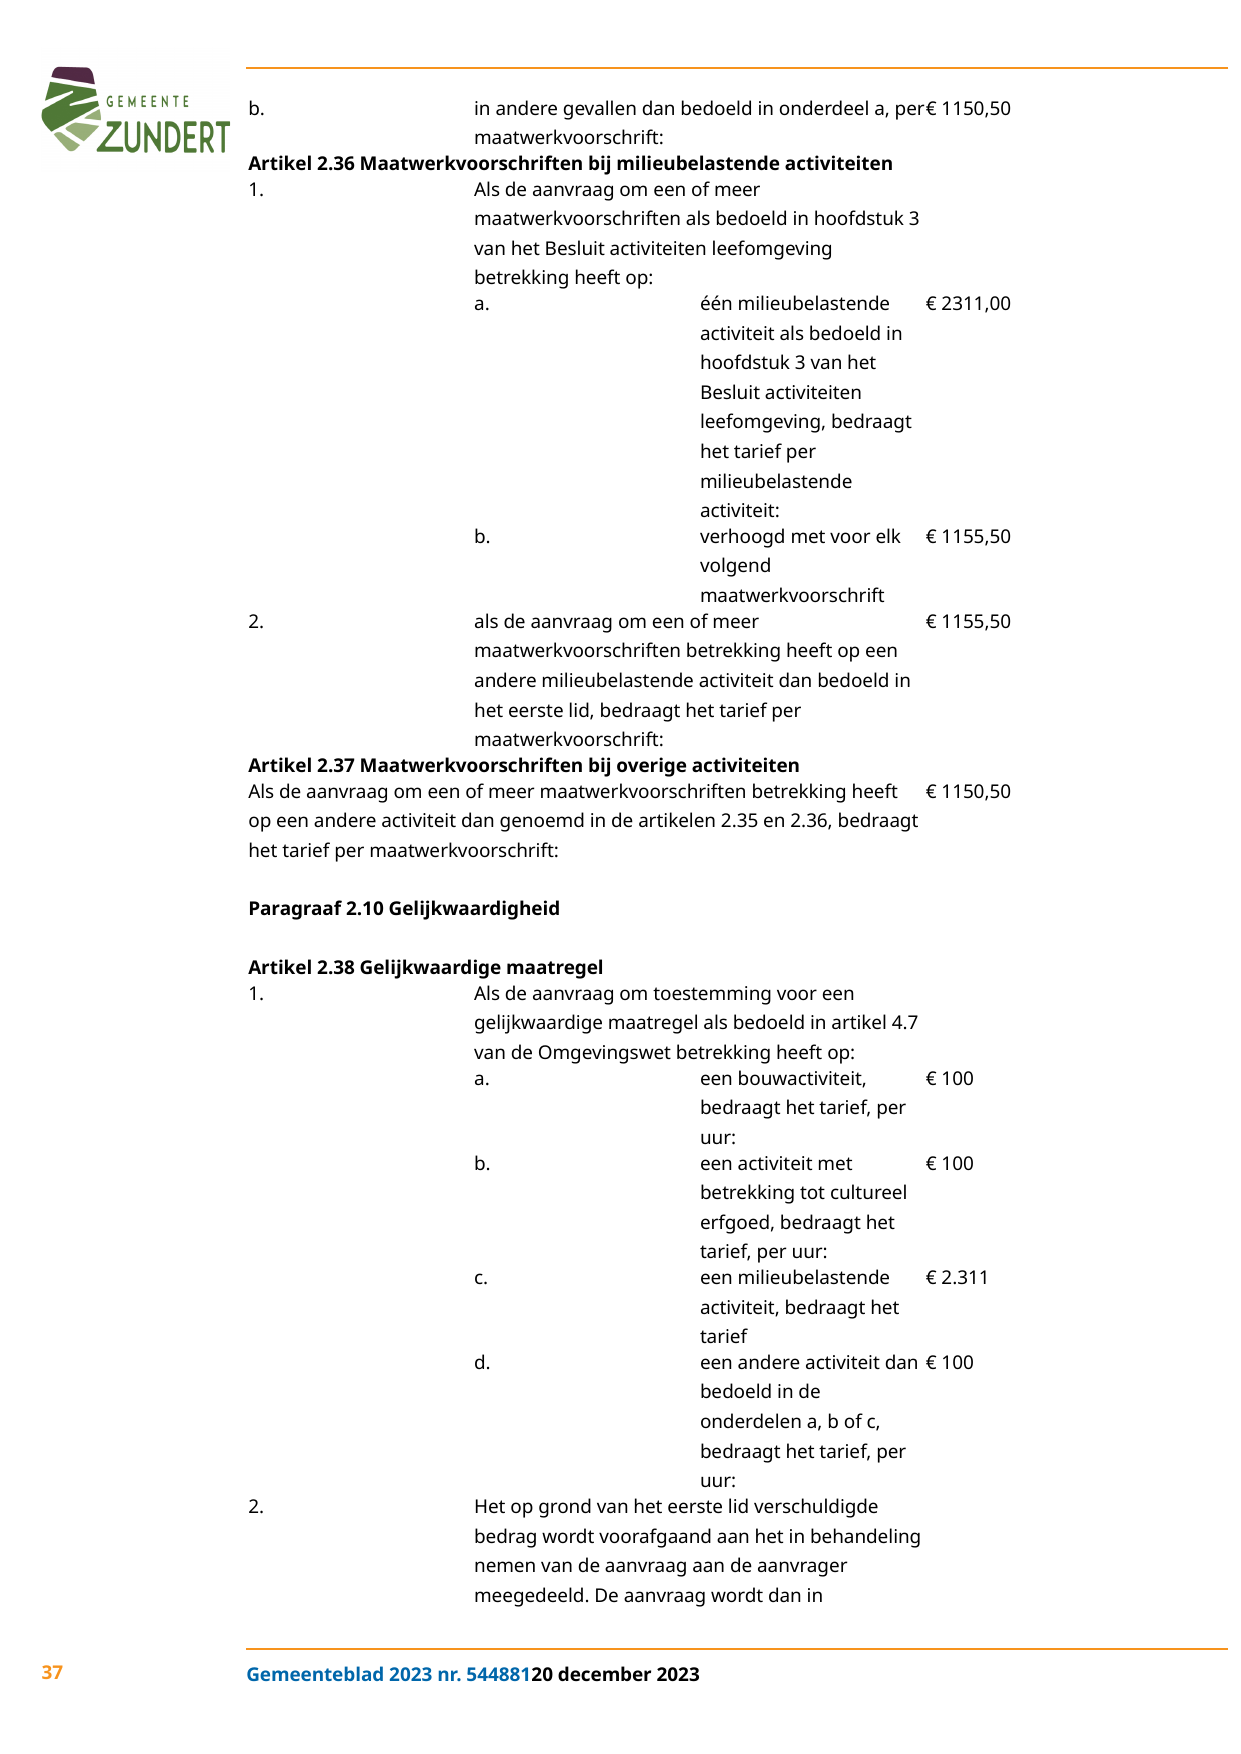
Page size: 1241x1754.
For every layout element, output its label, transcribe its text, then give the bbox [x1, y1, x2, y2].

table_cell [926, 980, 1152, 1065]
table_cell een activiteit met betrekking tot cultureel erfgoed, bedraagt het tarief, per uur: [700, 1150, 926, 1264]
table_cell c. [474, 1264, 700, 1349]
table_cell [926, 176, 1152, 290]
table_cell b. [474, 1150, 700, 1264]
table_cell [926, 150, 1152, 176]
table_cell [926, 1493, 1152, 1608]
table_cell 2. [248, 608, 474, 752]
table_cell € 2.311 [926, 1264, 1152, 1349]
table_cell b. [248, 95, 474, 150]
table_cell € 1150,50 [926, 778, 1152, 863]
table_cell Artikel 2.36 Maatwerkvoorschriften bij milieubelastende activiteiten [248, 150, 926, 176]
table_cell een bouwactiviteit, bedraagt het tarief, per uur: [700, 1065, 926, 1150]
table_cell [248, 1150, 474, 1264]
table_cell een andere activiteit dan bedoeld in de onderdelen a, b of c, bedraagt het tarief, per uur: [700, 1349, 926, 1493]
table_cell Als de aanvraag om toestemming voor een gelijkwaardige maatregel als bedoeld in artikel 4.7 van de Omgevingswet betrekking heeft op: [474, 980, 926, 1065]
table_cell [248, 1065, 474, 1150]
table_cell € 100 [926, 1065, 1152, 1150]
table_cell Artikel 2.37 Maatwerkvoorschriften bij overige activiteiten [248, 752, 926, 778]
table_cell als de aanvraag om een of meer maatwerkvoorschriften betrekking heeft op een andere milieubelastende activiteit dan bedoeld in het eerste lid, bedraagt het tarief per maatwerkvoorschrift: [474, 608, 926, 752]
table_cell Het op grond van het eerste lid verschuldigde bedrag wordt voorafgaand aan het in behandeling nemen van de aanvraag aan de aanvrager meegedeeld. De aanvraag wordt dan in [474, 1493, 926, 1608]
table_cell in andere gevallen dan bedoeld in onderdeel a, per maatwerkvoorschrift: [474, 95, 926, 150]
table_cell een milieubelastende activiteit, bedraagt het tarief [700, 1264, 926, 1349]
table_cell a. [474, 1065, 700, 1150]
table_cell Als de aanvraag om een of meer maatwerkvoorschriften als bedoeld in hoofdstuk 3 van het Besluit activiteiten leefomgeving betrekking heeft op: [474, 176, 926, 290]
table_cell [248, 1349, 474, 1493]
table_cell a. [474, 290, 700, 523]
table_cell [248, 1264, 474, 1349]
table_cell Als de aanvraag om een of meer maatwerkvoorschriften betrekking heeft op een andere activiteit dan genoemd in de artikelen 2.35 en 2.36, bedraagt het tarief per maatwerkvoorschrift: [248, 778, 926, 863]
table_cell [926, 752, 1152, 778]
table_cell b. [474, 523, 700, 608]
table_cell € 1155,50 [926, 523, 1152, 608]
table_cell verhoogd met voor elk volgend maatwerkvoorschrift [700, 523, 926, 608]
table_cell [248, 523, 474, 608]
table_cell € 100 [926, 1349, 1152, 1493]
table_cell één milieubelastende activiteit als bedoeld in hoofdstuk 3 van het Besluit activiteiten leefomgeving, bedraagt het tarief per milieubelastende activiteit: [700, 290, 926, 523]
table_cell [248, 290, 474, 523]
table_header Artikel 2.38 Gelijkwaardige maatregel [248, 954, 926, 980]
table_header Paragraaf 2.10 Gelijkwaardigheid [248, 896, 1152, 921]
picture [41, 47, 231, 172]
table_cell 1. [248, 176, 474, 290]
table_header [926, 954, 1152, 980]
table_cell 2. [248, 1493, 474, 1608]
table_cell 1. [248, 980, 474, 1065]
table_cell € 100 [926, 1150, 1152, 1264]
table_cell € 2311,00 [926, 290, 1152, 523]
table_cell € 1155,50 [926, 608, 1152, 752]
table_cell d. [474, 1349, 700, 1493]
table_cell € 1150,50 [926, 95, 1152, 150]
